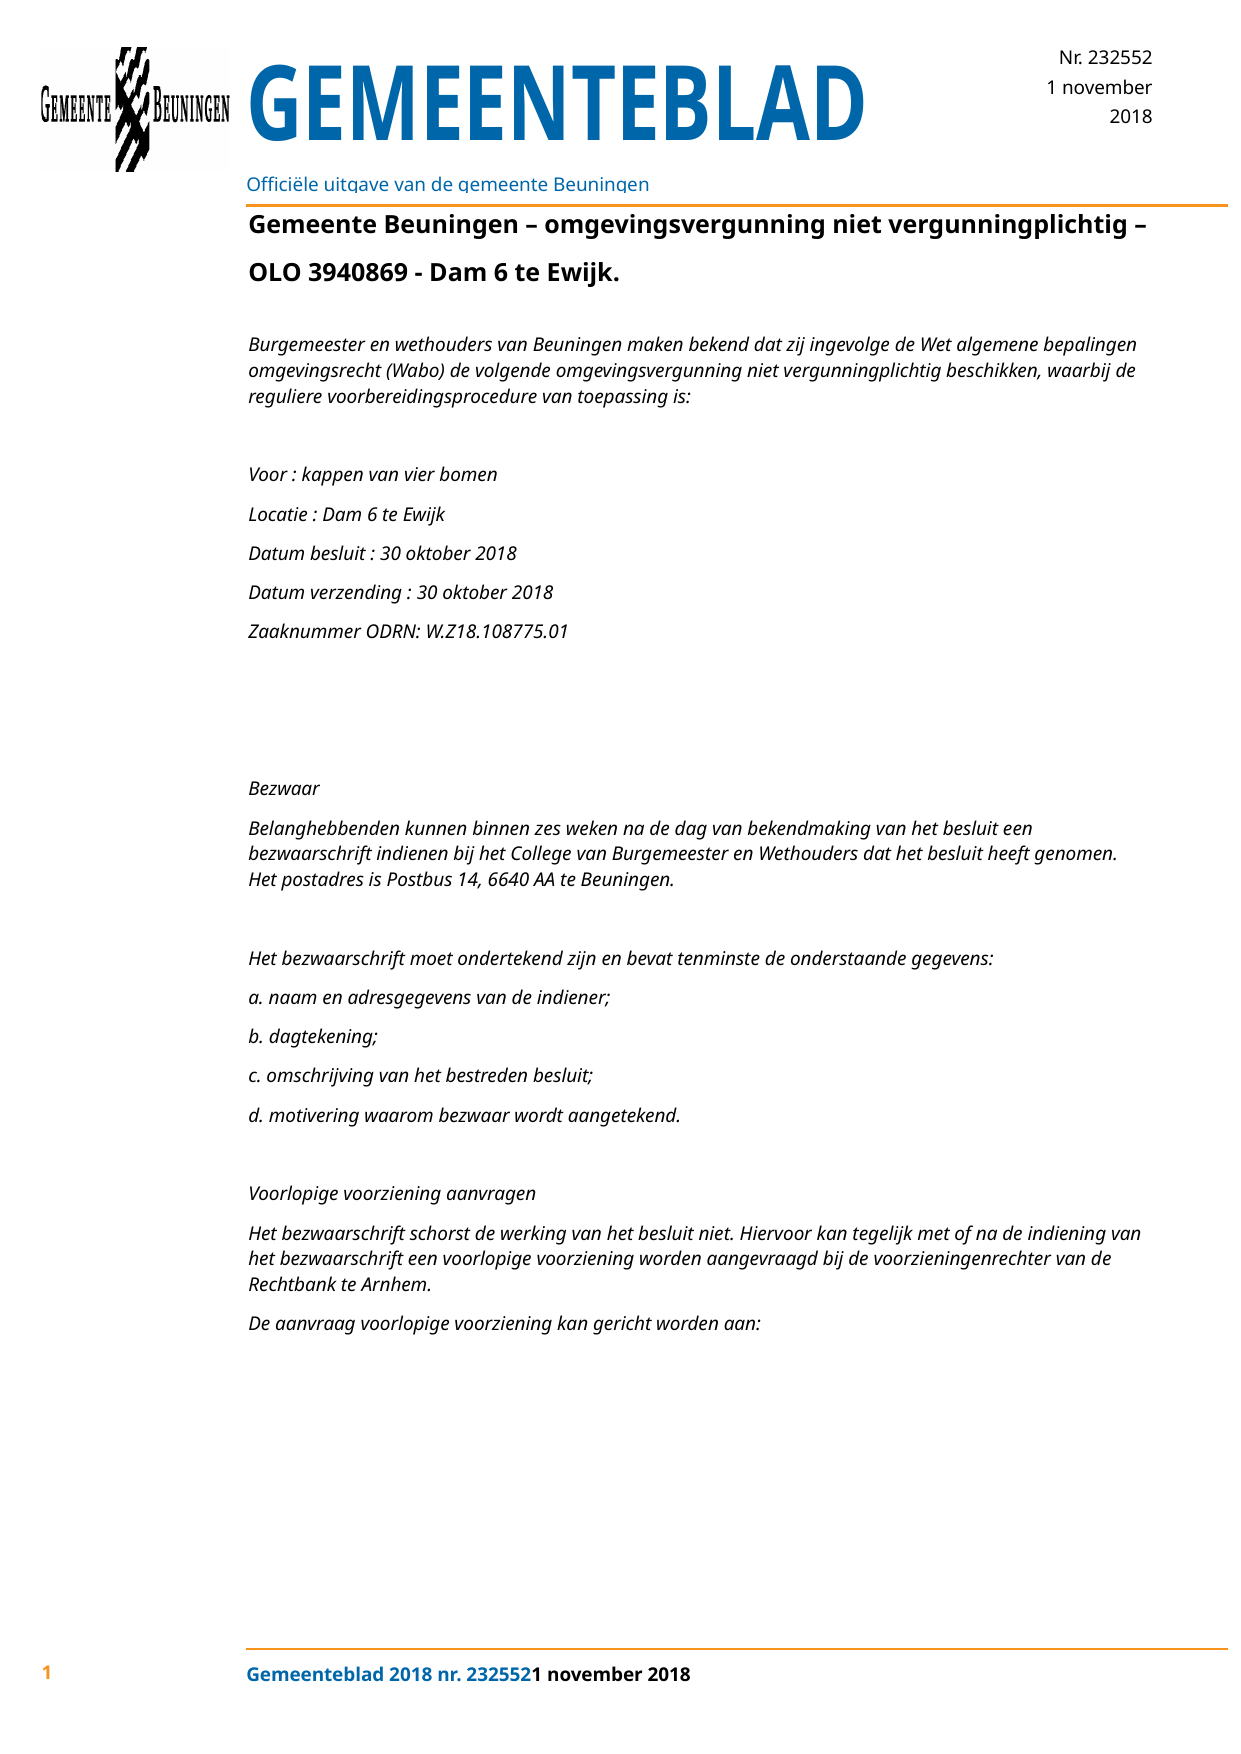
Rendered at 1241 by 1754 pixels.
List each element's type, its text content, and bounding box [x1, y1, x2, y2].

text Datum verzending : 30 oktober 2018 [248, 579, 1152, 605]
text Zaaknummer ODRN: W.Z18.108775.01 [248, 618, 1152, 644]
text Het bezwaarschrift moet ondertekend zijn en bevat tenminste de onderstaande gegevens: [248, 945, 1152, 971]
text c. omschrijving van het bestreden besluit; [248, 1063, 1152, 1088]
text Het bezwaarschrift schorst de werking van het besluit niet. Hiervoor kan tegelijk met of na de indiening van het bezwaarschrift een voorlopige voorziening worden aangevraagd bij de voorzieningenrechter van de Rechtbank te Arnhem. [248, 1220, 1152, 1297]
text Belanghebbenden kunnen binnen zes weken na de dag van bekendmaking van het besluit een bezwaarschrift indienen bij het College van Burgemeester en Wethouders dat het besluit heeft genomen. Het postadres is Postbus 14, 6640 AA te Beuningen. [248, 815, 1152, 892]
text Gemeente Beuningen – omgevingsvergunning niet vergunningplichtig – OLO 3940869 - Dam 6 te Ewijk. [248, 207, 1152, 288]
picture [41, 47, 231, 172]
text d. motivering waarom bezwaar wordt aangetekend. [248, 1102, 1152, 1128]
text Voor : kappen van vier bomen [248, 461, 1152, 487]
text De aanvraag voorlopige voorziening kan gericht worden aan: [248, 1311, 1152, 1336]
text Locatie : Dam 6 te Ewijk [248, 501, 1152, 526]
text a. naam en adresgegevens van de indiener; [248, 984, 1152, 1010]
text b. dagtekening; [248, 1023, 1152, 1049]
text Datum besluit : 30 oktober 2018 [248, 540, 1152, 566]
text Burgemeester en wethouders van Beuningen maken bekend dat zij ingevolge de Wet algemene bepalingen omgevingsrecht (Wabo) de volgende omgevingsvergunning niet vergunningplichtig beschikken, waarbij de reguliere voorbereidingsprocedure van toepassing is: [248, 331, 1152, 409]
text Voorlopige voorziening aanvragen [248, 1181, 1152, 1206]
text Bezwaar [248, 776, 1152, 801]
